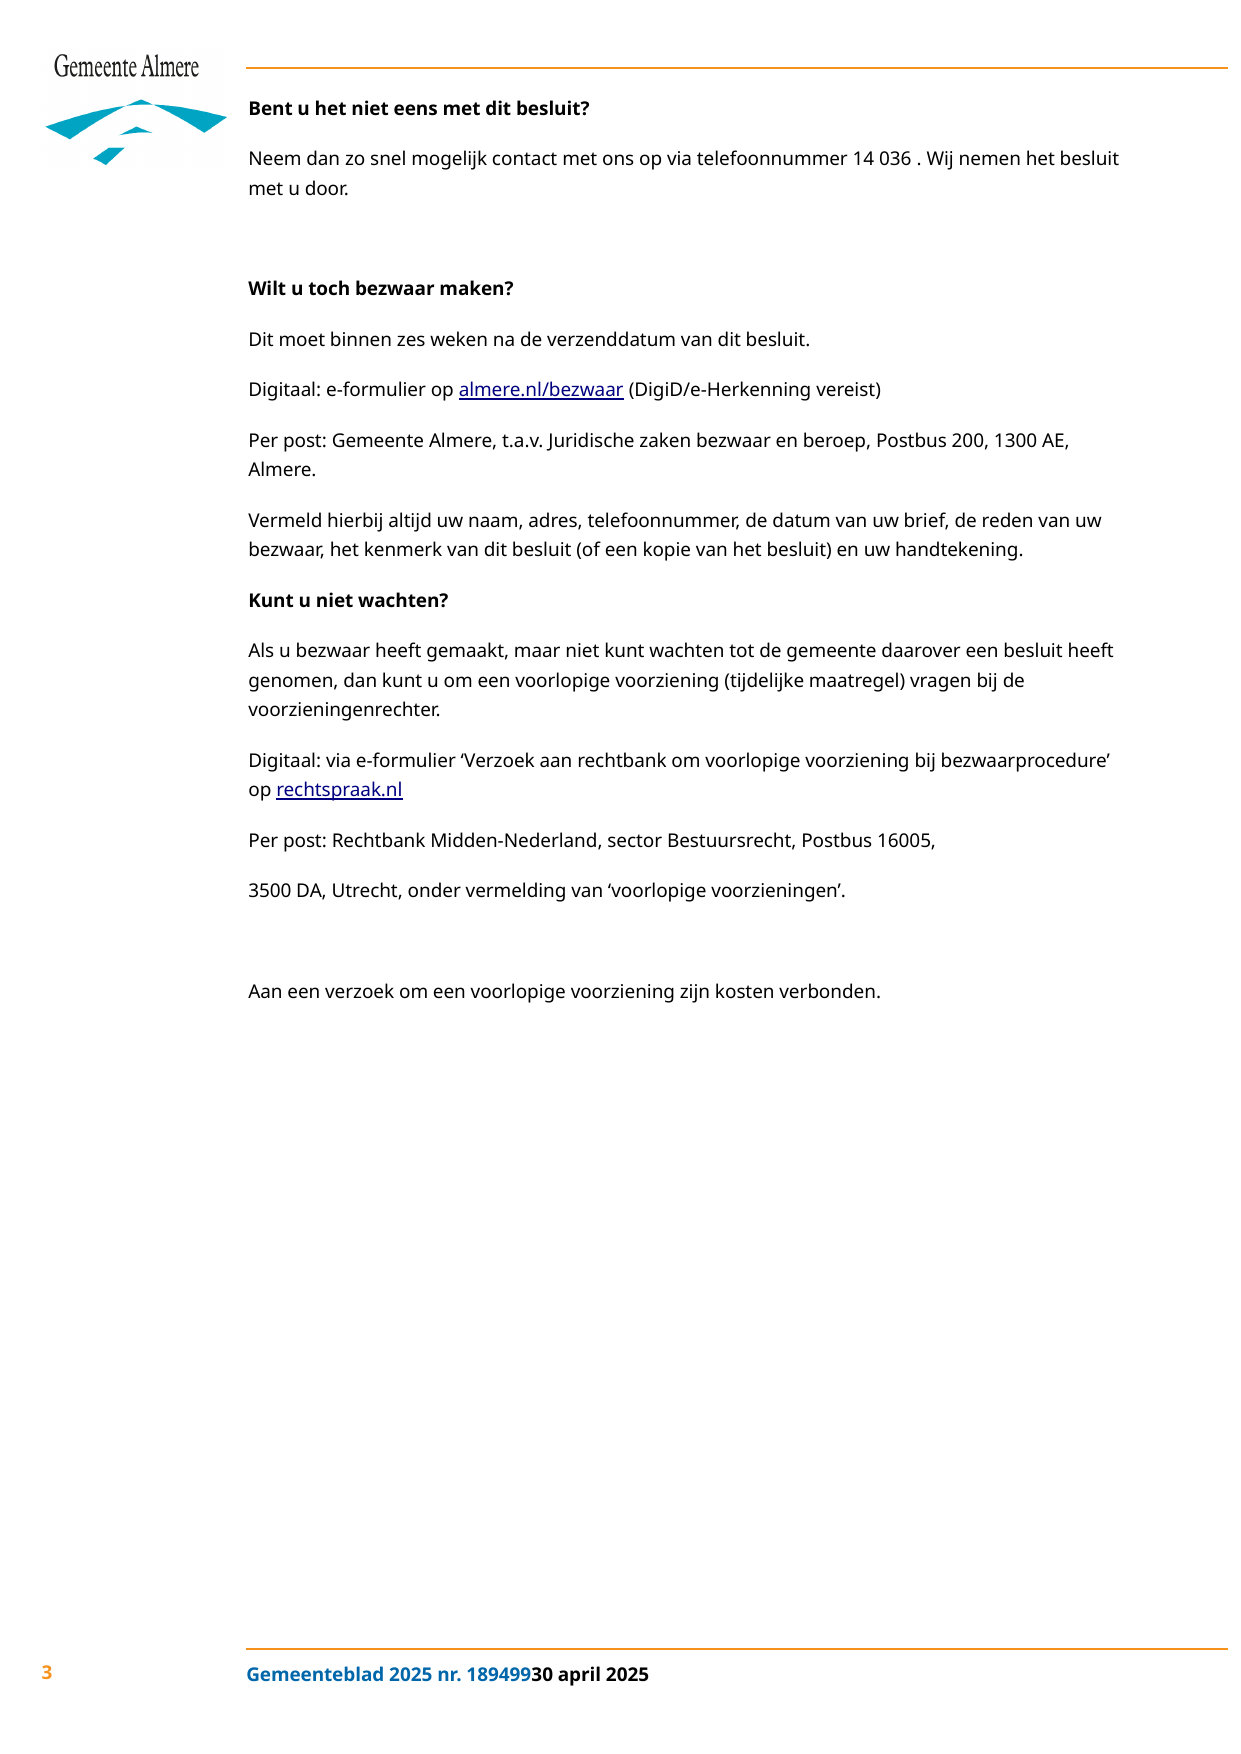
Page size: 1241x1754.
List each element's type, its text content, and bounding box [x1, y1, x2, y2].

text 3500 DA, Utrecht, onder vermelding van ‘voorlopige voorzieningen’. [248, 877, 1152, 903]
text Per post: Rechtbank Midden-Nederland, sector Bestuursrecht, Postbus 16005, [248, 827, 1152, 853]
text Digitaal: e-formulier op almere.nl/bezwaar (DigiD/e-Herkenning vereist) [248, 376, 1152, 402]
text Neem dan zo snel mogelijk contact met ons op via telefoonnummer 14 036 . Wij nemen het besluit met u door. [248, 145, 1152, 201]
text Als u bezwaar heeft gemaakt, maar niet kunt wachten tot de gemeente daarover een besluit heeft genomen, dan kunt u om een voorlopige voorziening (tijdelijke maatregel) vragen bij de voorzieningenrechter. [248, 637, 1152, 722]
text Vermeld hierbij altijd uw naam, adres, telefoonnummer, de datum van uw brief, de reden van uw bezwaar, het kenmerk van dit besluit (of een kopie van het besluit) en uw handtekening. [248, 507, 1152, 562]
text Digitaal: via e-formulier ‘Verzoek aan rechtbank om voorlopige voorziening bij bezwaarprocedure’ op rechtspraak.nl [248, 747, 1152, 802]
text Per post: Gemeente Almere, t.a.v. Juridische zaken bezwaar en beroep, Postbus 200, 1300 AE, Almere. [248, 427, 1152, 482]
text Aan een verzoek om een voorlopige voorziening zijn kosten verbonden. [248, 978, 1152, 1004]
picture [41, 47, 231, 172]
text Bent u het niet eens met dit besluit? [248, 95, 1152, 121]
text Dit moet binnen zes weken na de verzenddatum van dit besluit. [248, 326, 1152, 352]
text Kunt u niet wachten? [248, 587, 1152, 613]
text Wilt u toch bezwaar maken? [248, 276, 1152, 301]
